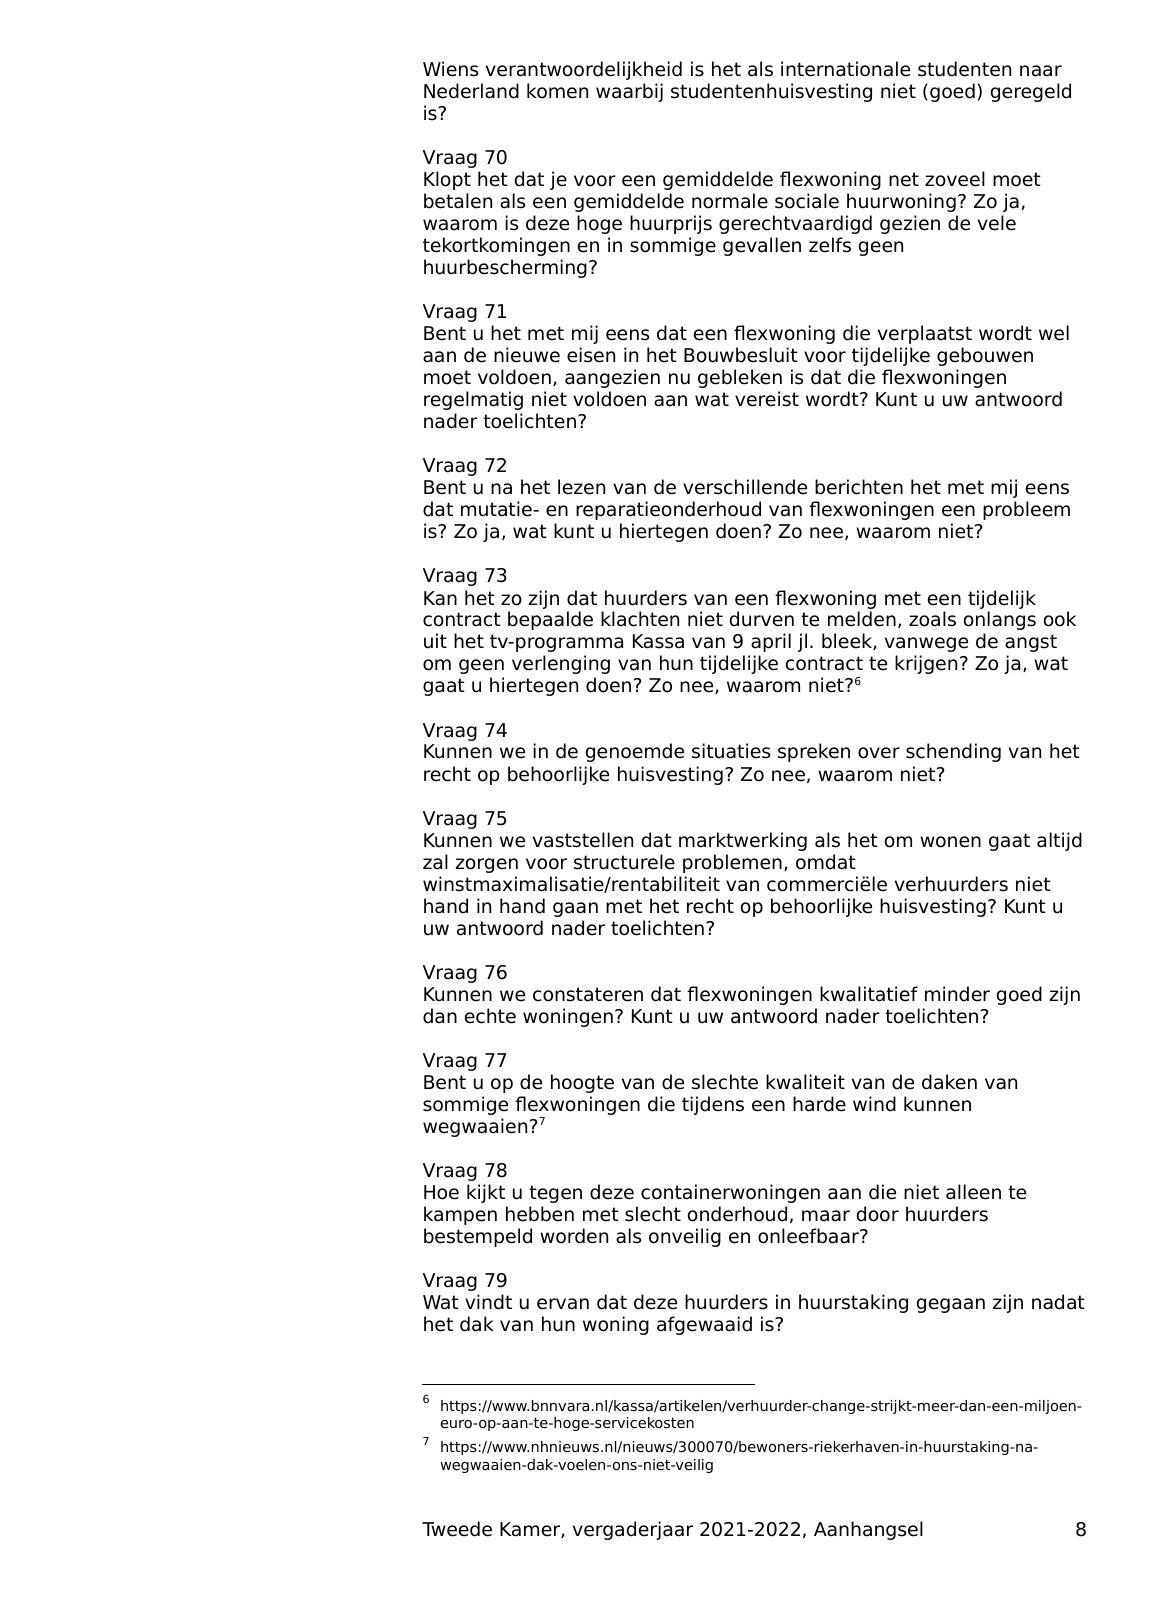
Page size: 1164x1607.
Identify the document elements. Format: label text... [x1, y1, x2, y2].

text Vraag 73 [422, 565, 1087, 587]
text Kan het zo zijn dat huurders van een flexwoning met een tijdelijk contract bepaalde klachten niet durven te melden, zoals onlangs ook uit het tv-programma Kassa van 9 april jl. bleek, vanwege de angst om geen verlenging van hun tijdelijke contract te krijgen? Zo ja, wat gaat u hiertegen doen? Zo nee, waarom niet? [422, 587, 1087, 697]
text Vraag 71 [422, 301, 1087, 323]
text Kunnen we vaststellen dat marktwerking als het om wonen gaat altijd zal zorgen voor structurele problemen, omdat winstmaximalisatie/rentabiliteit van commerciële verhuurders niet hand in hand gaan met het recht op behoorlijke huisvesting? Kunt u uw antwoord nader toelichten? [422, 829, 1087, 939]
text Kunnen we in de genoemde situaties spreken over schending van het recht op behoorlijke huisvesting? Zo nee, waarom niet? [422, 741, 1087, 785]
text Wat vindt u ervan dat deze huurders in huurstaking gegaan zijn nadat het dak van hun woning afgewaaid is? [422, 1292, 1087, 1336]
text Vraag 79 [422, 1270, 1087, 1292]
text Bent u het met mij eens dat een flexwoning die verplaatst wordt wel aan de nieuwe eisen in het Bouwbesluit voor tijdelijke gebouwen moet voldoen, aangezien nu gebleken is dat die flexwoningen regelmatig niet voldoen aan wat vereist wordt? Kunt u uw antwoord nader toelichten? [422, 323, 1087, 433]
text Vraag 78 [422, 1160, 1087, 1182]
text Vraag 75 [422, 808, 1087, 829]
text Hoe kijkt u tegen deze containerwoningen aan die niet alleen te kampen hebben met slecht onderhoud, maar door huurders bestempeld worden als onveilig en onleefbaar? [422, 1182, 1087, 1248]
text Bent u op de hoogte van de slechte kwaliteit van de daken van sommige flexwoningen die tijdens een harde wind kunnen wegwaaien? [422, 1072, 1087, 1138]
text Vraag 70 [422, 147, 1087, 169]
text https://www.bnnvara.nl/kassa/artikelen/verhuurder-change-strijkt-meer-dan-een-miljoen-euro-op-aan-te-hoge-servicekosten [422, 1393, 1087, 1432]
text https://www.nhnieuws.nl/nieuws/300070/bewoners-riekerhaven-in-huurstaking-na-wegwaaien-dak-voelen-ons-niet-veilig [422, 1435, 1087, 1474]
text Kunnen we constateren dat flexwoningen kwalitatief minder goed zijn dan echte woningen? Kunt u uw antwoord nader toelichten? [422, 984, 1087, 1028]
text Vraag 77 [422, 1050, 1087, 1072]
text Vraag 74 [422, 719, 1087, 741]
text Wiens verantwoordelijkheid is het als internationale studenten naar Nederland komen waarbij studentenhuisvesting niet (goed) geregeld is? [422, 59, 1087, 125]
text Vraag 76 [422, 962, 1087, 984]
text Vraag 72 [422, 455, 1087, 477]
text Bent u na het lezen van de verschillende berichten het met mij eens dat mutatie- en reparatieonderhoud van flexwoningen een probleem is? Zo ja, wat kunt u hiertegen doen? Zo nee, waarom niet? [422, 477, 1087, 543]
text Klopt het dat je voor een gemiddelde flexwoning net zoveel moet betalen als een gemiddelde normale sociale huurwoning? Zo ja, waarom is deze hoge huurprijs gerechtvaardigd gezien de vele tekortkomingen en in sommige gevallen zelfs geen huurbescherming? [422, 169, 1087, 279]
